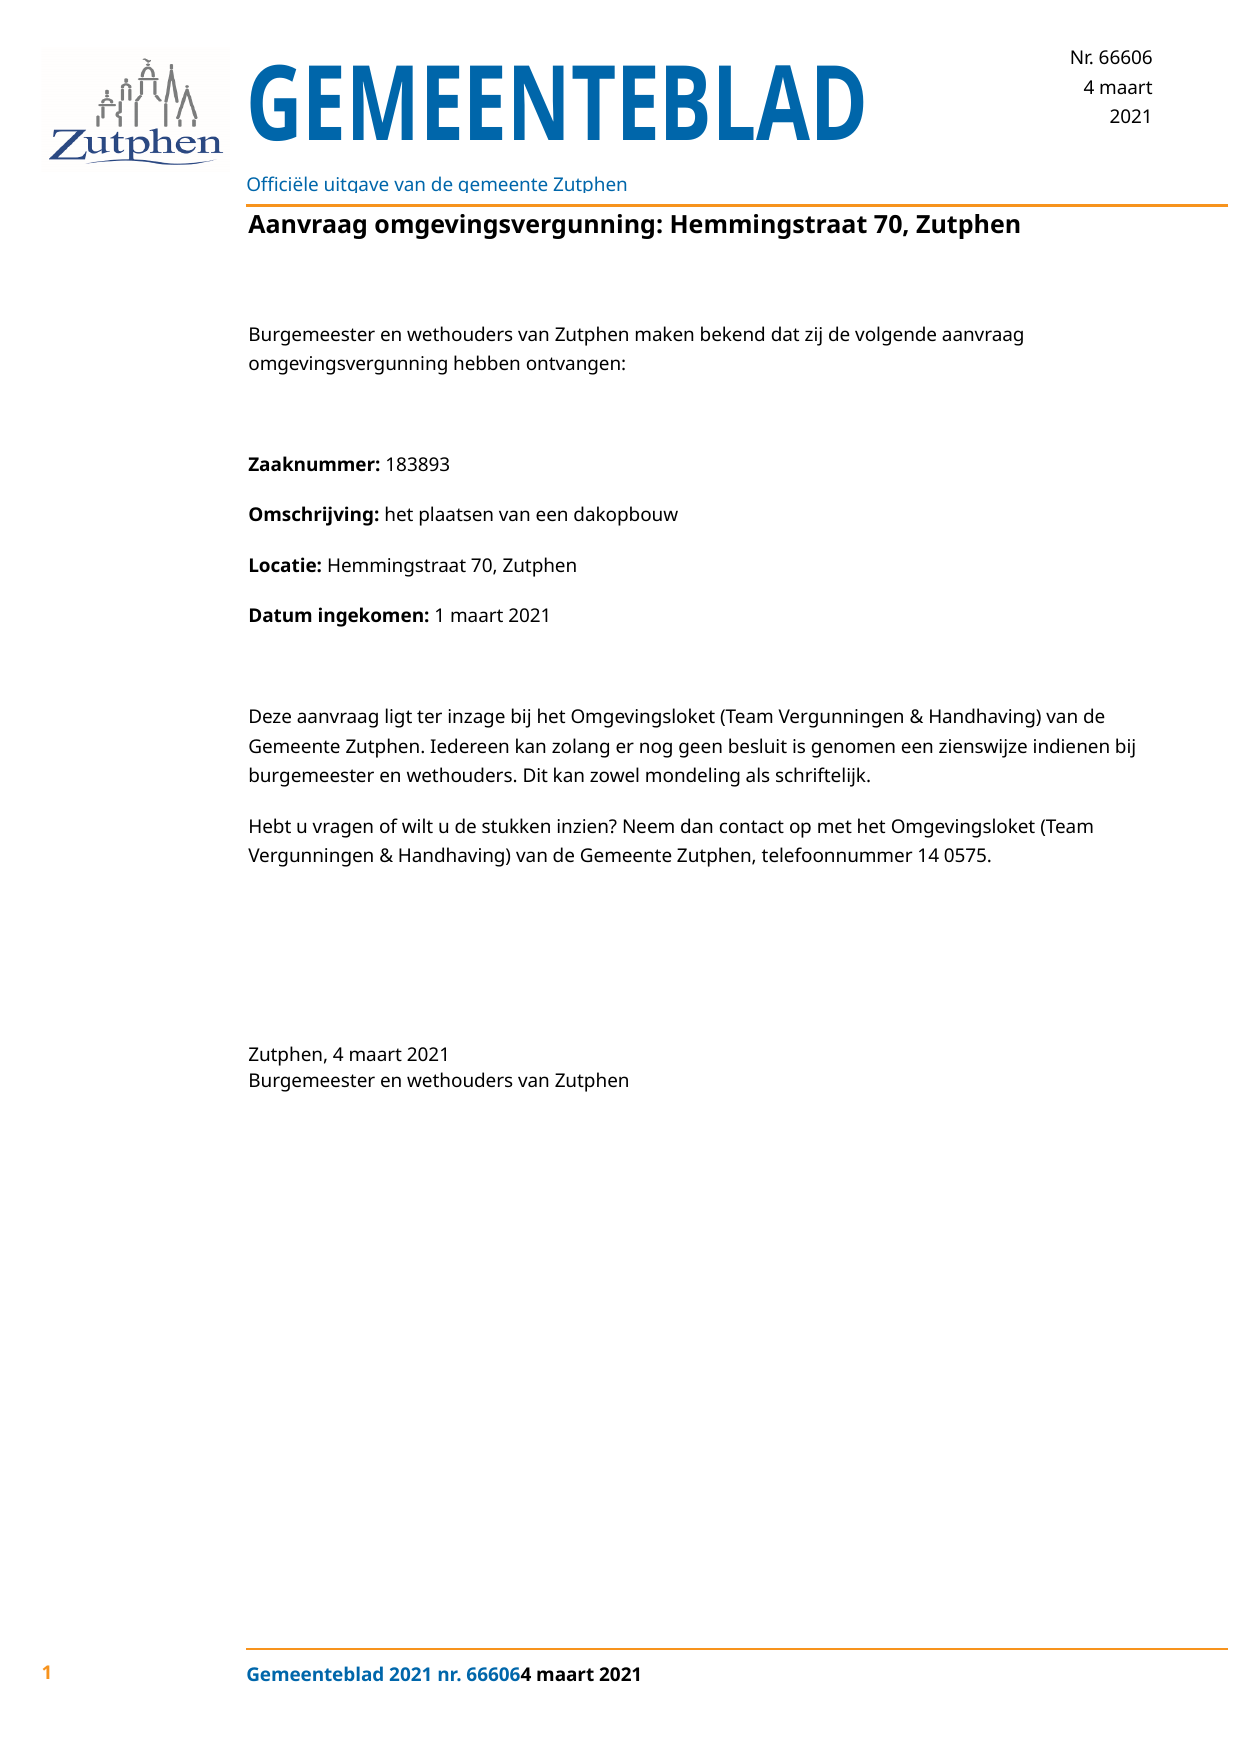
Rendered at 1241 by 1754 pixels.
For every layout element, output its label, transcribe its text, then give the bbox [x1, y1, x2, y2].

picture [41, 47, 231, 172]
text Burgemeester en wethouders van Zutphen maken bekend dat zij de volgende aanvraag omgevingsvergunning hebben ontvangen: [248, 321, 1152, 376]
text Omschrijving: het plaatsen van een dakopbouw [248, 502, 1152, 527]
text Hebt u vragen of wilt u de stukken inzien? Neem dan contact op met het Omgevingsloket (Team Vergunningen & Handhaving) van de Gemeente Zutphen, telefoonnummer 14 0575. [248, 813, 1152, 868]
text Datum ingekomen: 1 maart 2021 [248, 602, 1152, 628]
text Deze aanvraag ligt ter inzage bij het Omgevingsloket (Team Vergunningen & Handhaving) van de Gemeente Zutphen. Iedereen kan zolang er nog geen besluit is genomen een zienswijze indienen bij burgemeester en wethouders. Dit kan zowel mondeling als schriftelijk. [248, 703, 1152, 788]
text Zaaknummer: 183893 [248, 451, 1152, 477]
text Aanvraag omgevingsvergunning: Hemmingstraat 70, Zutphen [248, 207, 1152, 241]
text Zutphen, 4 maart 2021 [248, 1041, 1152, 1067]
text Locatie: Hemmingstraat 70, Zutphen [248, 552, 1152, 578]
text Burgemeester en wethouders van Zutphen [248, 1067, 1152, 1093]
